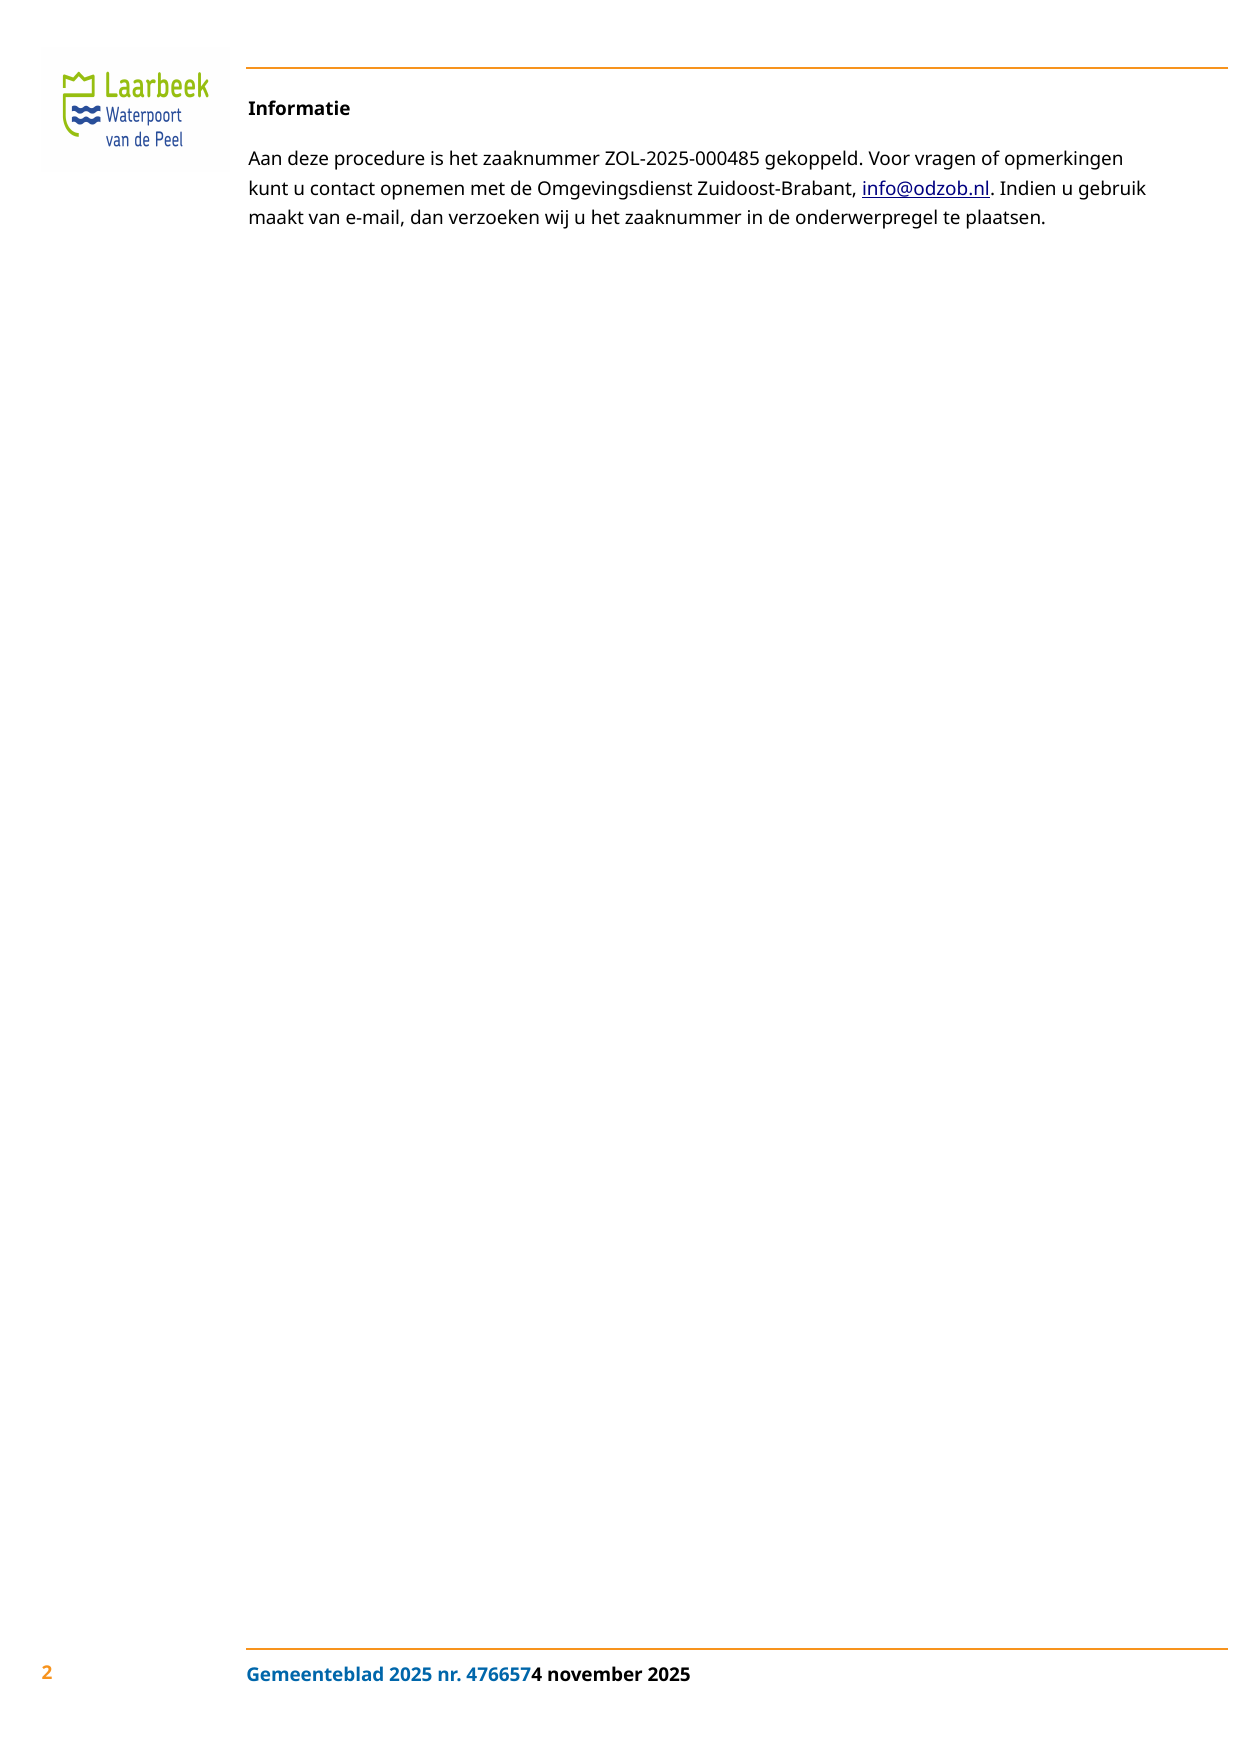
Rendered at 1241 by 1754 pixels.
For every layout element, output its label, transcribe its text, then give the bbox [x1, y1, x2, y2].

text Informatie [248, 95, 1152, 121]
text Aan deze procedure is het zaaknummer ZOL-2025-000485 gekoppeld. Voor vragen of opmerkingen kunt u contact opnemen met de Omgevingsdienst Zuidoost-Brabant, info@odzob.nl. Indien u gebruik maakt van e-mail, dan verzoeken wij u het zaaknummer in de onderwerpregel te plaatsen. [248, 145, 1152, 230]
picture [41, 47, 231, 172]
